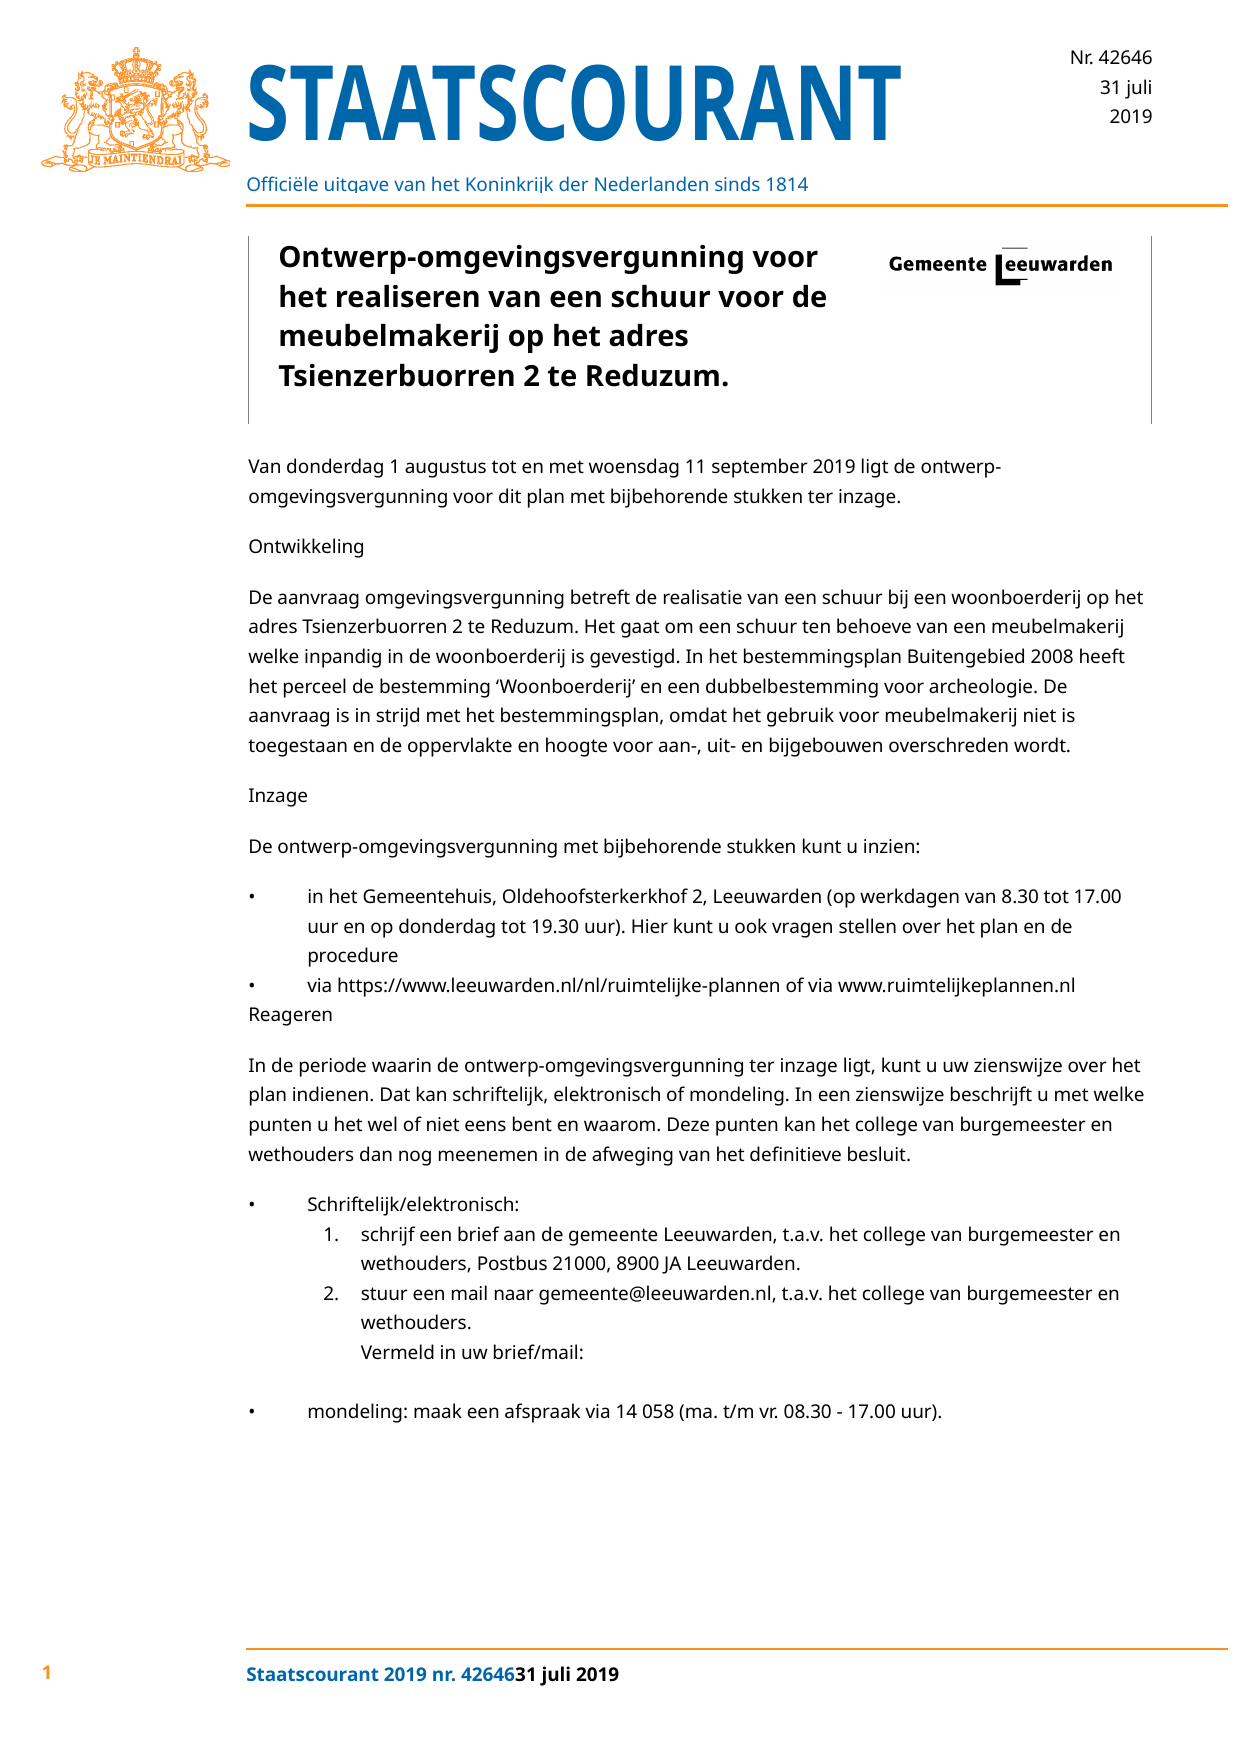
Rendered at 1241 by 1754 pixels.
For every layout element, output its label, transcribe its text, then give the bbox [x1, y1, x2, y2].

list Schriftelijk/elektronisch: [248, 1191, 1152, 1217]
list in het Gemeentehuis, Oldehoofsterkerkhof 2, Leeuwarden (op werkdagen van 8.30 tot 17.00 uur en op donderdag tot 19.30 uur). Hier kunt u ook vragen stellen over het plan en de procedure [248, 883, 1152, 968]
list stuur een mail naar gemeente@leeuwarden.nl, t.a.v. het college van burgemeester en wethouders. [323, 1280, 1152, 1335]
text In de periode waarin de ontwerp-omgevingsvergunning ter inzage ligt, kunt u uw zienswijze over het plan indienen. Dat kan schriftelijk, elektronisch of mondeling. In een zienswijze beschrijft u met welke punten u het wel of niet eens bent en waarom. Deze punten kan het college van burgemeester en wethouders dan nog meenemen in de afweging van het definitieve besluit. [248, 1052, 1152, 1166]
list schrijf een brief aan de gemeente Leeuwarden, t.a.v. het college van burgemeester en wethouders, Postbus 21000, 8900 JA Leeuwarden. [323, 1221, 1152, 1276]
text Reageren [248, 1002, 1152, 1027]
list via https://www.leeuwarden.nl/nl/ruimtelijke-plannen of via www.ruimtelijkeplannen.nl [248, 972, 1152, 998]
text De aanvraag omgevingsvergunning betreft de realisatie van een schuur bij een woonboerderij op het adres Tsienzerbuorren 2 te Reduzum. Het gaat om een schuur ten behoeve van een meubelmakerij welke inpandig in de woonboerderij is gevestigd. In het bestemmingsplan Buitengebied 2008 heeft het perceel de bestemming ‘Woonboerderij’ en een dubbelbestemming voor archeologie. De aanvraag is in strijd met het bestemmingsplan, omdat het gebruik voor meubelmakerij niet is toegestaan en de oppervlakte en hoogte voor aan-, uit- en bijgebouwen overschreden wordt. [248, 584, 1152, 758]
text Inzage [248, 782, 1152, 808]
text De ontwerp-omgevingsvergunning met bijbehorende stukken kunt u inzien: [248, 833, 1152, 858]
table_header Ontwerp-omgevingsvergunning voor het realiseren van een schuur voor de meubelmakerij op het adres Tsienzerbuorren 2 te Reduzum. [249, 236, 850, 424]
list Vermeld in uw brief/mail: [323, 1339, 1152, 1365]
picture [882, 236, 1119, 297]
list mondeling: maak een afspraak via 14 058 (ma. t/m vr. 08.30 - 17.00 uur). [248, 1398, 1152, 1424]
picture [41, 47, 231, 172]
text Van donderdag 1 augustus tot en met woensdag 11 september 2019 ligt de ontwerp-omgevingsvergunning voor dit plan met bijbehorende stukken ter inzage. [248, 454, 1152, 509]
text Ontwikkeling [248, 534, 1152, 559]
table_header [850, 236, 1151, 424]
